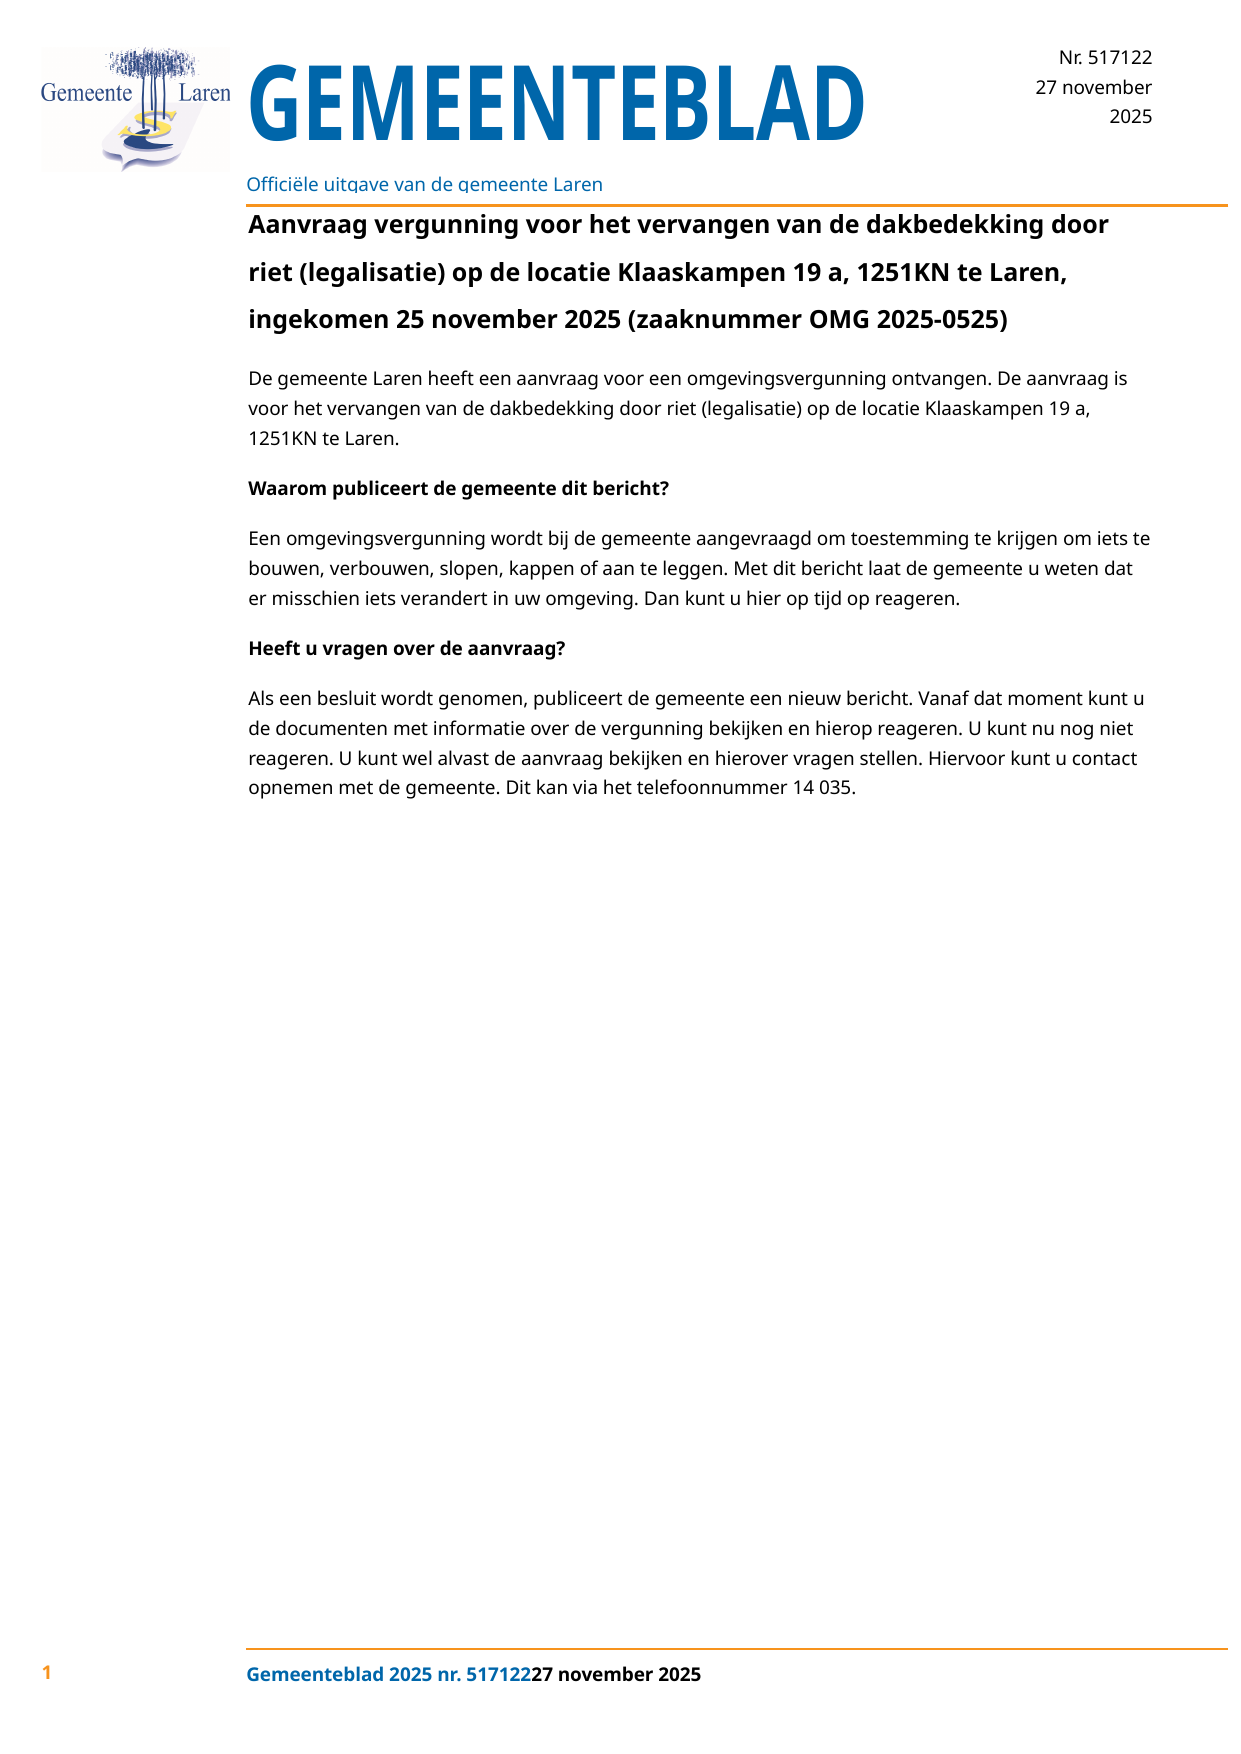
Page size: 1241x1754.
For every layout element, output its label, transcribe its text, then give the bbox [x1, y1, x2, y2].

text Waarom publiceert de gemeente dit bericht? [248, 475, 1152, 501]
text De gemeente Laren heeft een aanvraag voor een omgevingsvergunning ontvangen. De aanvraag is voor het vervangen van de dakbedekking door riet (legalisatie) op de locatie Klaaskampen 19 a, 1251KN te Laren. [248, 366, 1152, 450]
text Aanvraag vergunning voor het vervangen van de dakbedekking door riet (legalisatie) op de locatie Klaaskampen 19 a, 1251KN te Laren, ingekomen 25 november 2025 (zaaknummer OMG 2025-0525) [248, 207, 1152, 336]
picture [41, 47, 231, 172]
text Heeft u vragen over de aanvraag? [248, 635, 1152, 661]
text Als een besluit wordt genomen, publiceert de gemeente een nieuw bericht. Vanaf dat moment kunt u de documenten met informatie over de vergunning bekijken en hierop reageren. U kunt nu nog niet reageren. U kunt wel alvast de aanvraag bekijken en hierover vragen stellen. Hiervoor kunt u contact opnemen met de gemeente. Dit kan via het telefoonnummer 14 035. [248, 686, 1152, 800]
text Een omgevingsvergunning wordt bij de gemeente aangevraagd om toestemming te krijgen om iets te bouwen, verbouwen, slopen, kappen of aan te leggen. Met dit bericht laat de gemeente u weten dat er misschien iets verandert in uw omgeving. Dan kunt u hier op tijd op reageren. [248, 526, 1152, 610]
